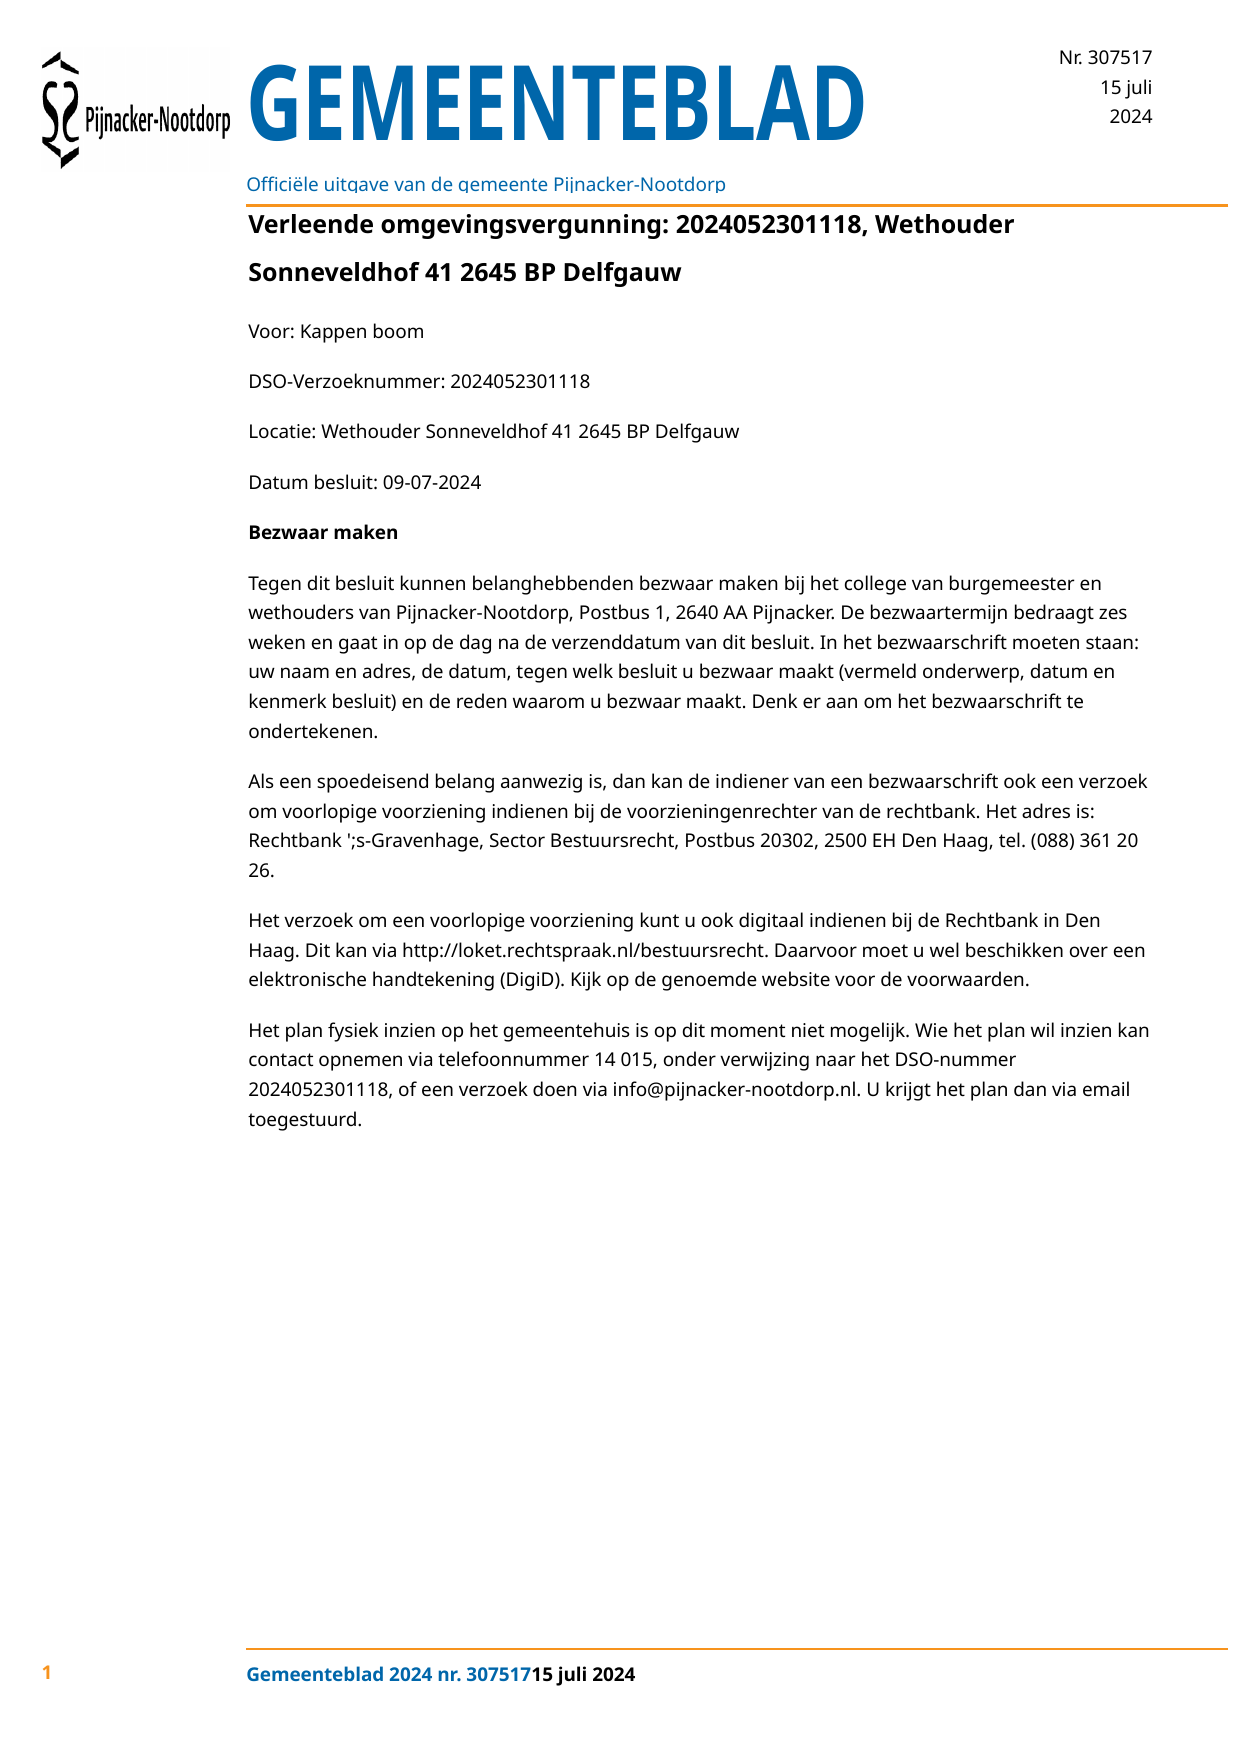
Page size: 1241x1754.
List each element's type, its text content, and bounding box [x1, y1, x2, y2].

text Datum besluit: 09-07-2024 [248, 469, 1152, 495]
text Voor: Kappen boom [248, 318, 1152, 344]
text Tegen dit besluit kunnen belanghebbenden bezwaar maken bij het college van burgemeester en wethouders van Pijnacker-Nootdorp, Postbus 1, 2640 AA Pijnacker. De bezwaartermijn bedraagt zes weken en gaat in op de dag na de verzenddatum van dit besluit. In het bezwaarschrift moeten staan: uw naam en adres, de datum, tegen welk besluit u bezwaar maakt (vermeld onderwerp, datum en kenmerk besluit) en de reden waarom u bezwaar maakt. Denk er aan om het bezwaarschrift te ondertekenen. [248, 570, 1152, 744]
text Het plan fysiek inzien op het gemeentehuis is op dit moment niet mogelijk. Wie het plan wil inzien kan contact opnemen via telefoonnummer 14 015, onder verwijzing naar het DSO-nummer 2024052301118, of een verzoek doen via info@pijnacker-nootdorp.nl. U krijgt het plan dan via email toegestuurd. [248, 1017, 1152, 1132]
text DSO-Verzoeknummer: 2024052301118 [248, 368, 1152, 394]
text Locatie: Wethouder Sonneveldhof 41 2645 BP Delfgauw [248, 419, 1152, 444]
text Als een spoedeisend belang aanwezig is, dan kan de indiener van een bezwaarschrift ook een verzoek om voorlopige voorziening indienen bij de voorzieningenrechter van de rechtbank. Het adres is: Rechtbank ';s-Gravenhage, Sector Bestuursrecht, Postbus 20302, 2500 EH Den Haag, tel. (088) 361 20 26. [248, 768, 1152, 883]
picture [41, 47, 231, 172]
text Verleende omgevingsvergunning: 2024052301118, Wethouder Sonneveldhof 41 2645 BP Delfgauw [248, 207, 1152, 288]
text Bezwaar maken [248, 519, 1152, 545]
text Het verzoek om een voorlopige voorziening kunt u ook digitaal indienen bij de Rechtbank in Den Haag. Dit kan via http://loket.rechtspraak.nl/bestuursrecht. Daarvoor moet u wel beschikken over een elektronische handtekening (DigiD). Kijk op de genoemde website voor de voorwaarden. [248, 907, 1152, 992]
